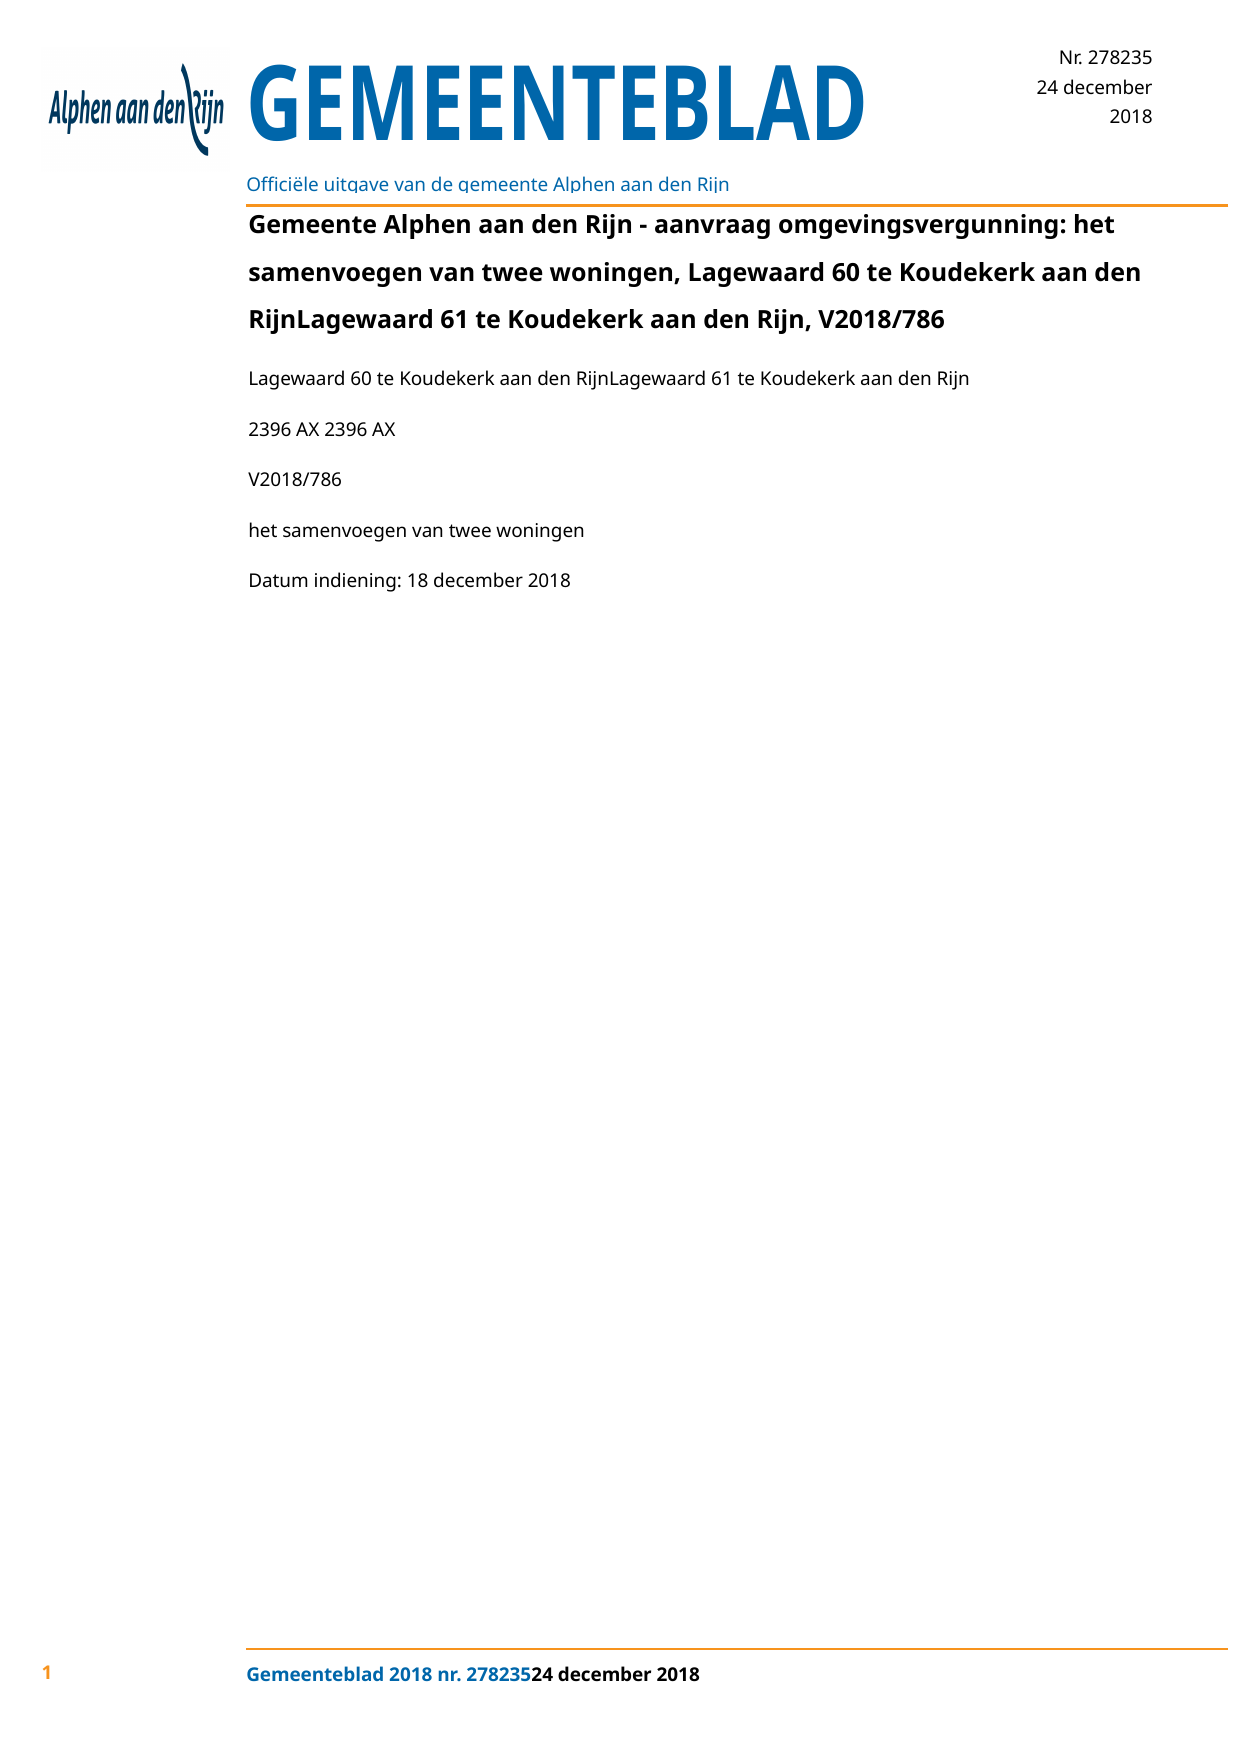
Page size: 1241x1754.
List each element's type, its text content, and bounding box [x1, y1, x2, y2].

text V2018/786 [248, 466, 1152, 492]
text Gemeente Alphen aan den Rijn - aanvraag omgevingsvergunning: het samenvoegen van twee woningen, Lagewaard 60 te Koudekerk aan den RijnLagewaard 61 te Koudekerk aan den Rijn, V2018/786 [248, 207, 1152, 336]
text Datum indiening: 18 december 2018 [248, 567, 1152, 593]
text Lagewaard 60 te Koudekerk aan den RijnLagewaard 61 te Koudekerk aan den Rijn [248, 366, 1152, 391]
text het samenvoegen van twee woningen [248, 517, 1152, 542]
text 2396 AX 2396 AX [248, 416, 1152, 442]
picture [41, 47, 231, 172]
